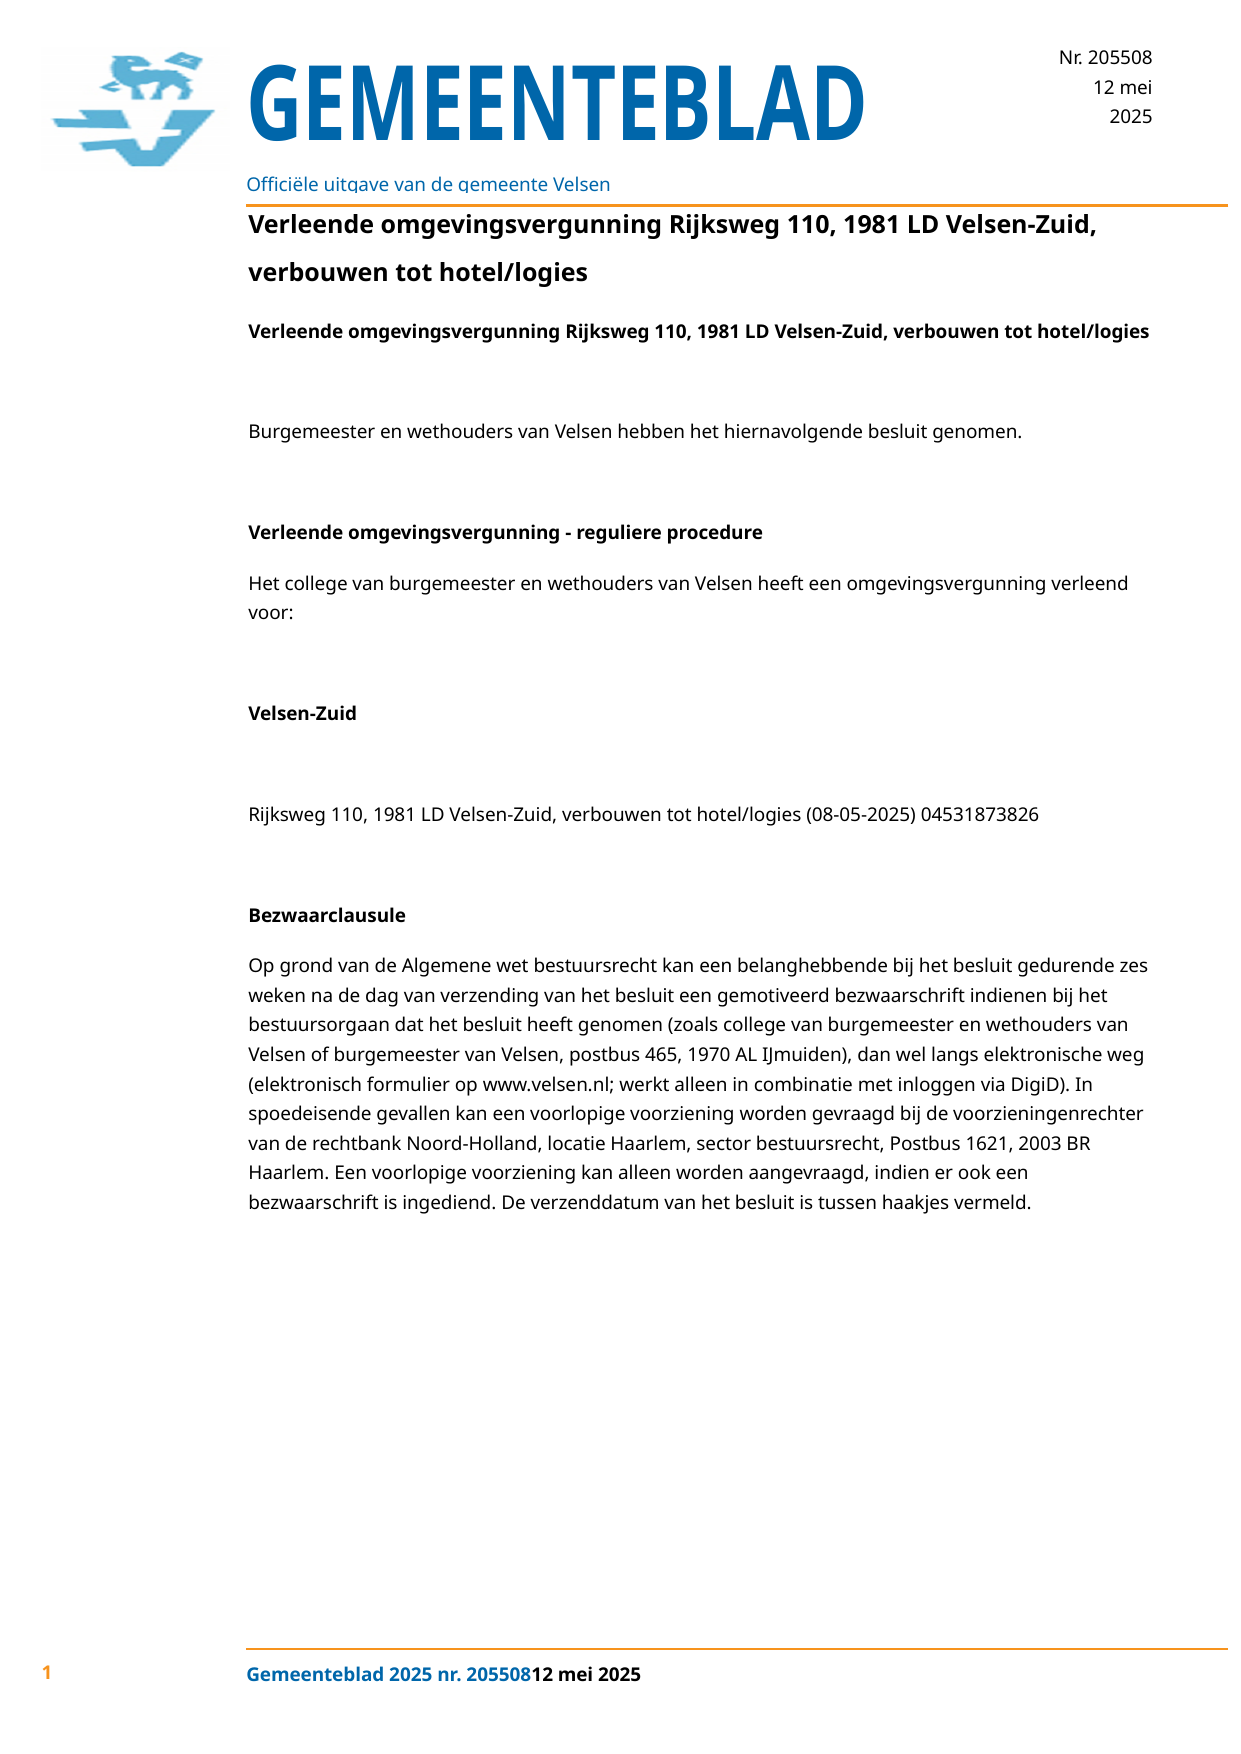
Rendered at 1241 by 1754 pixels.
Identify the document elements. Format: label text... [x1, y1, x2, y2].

text Verleende omgevingsvergunning - reguliere procedure [248, 519, 1152, 545]
text Het college van burgemeester en wethouders van Velsen heeft een omgevingsvergunning verleend voor: [248, 570, 1152, 625]
picture [41, 47, 231, 172]
text Verleende omgevingsvergunning Rijksweg 110, 1981 LD Velsen-Zuid, verbouwen tot hotel/logies [248, 318, 1152, 344]
text Op grond van de Algemene wet bestuursrecht kan een belanghebbende bij het besluit gedurende zes weken na de dag van verzending van het besluit een gemotiveerd bezwaarschrift indienen bij het bestuursorgaan dat het besluit heeft genomen (zoals college van burgemeester en wethouders van Velsen of burgemeester van Velsen, postbus 465, 1970 AL IJmuiden), dan wel langs elektronische weg (elektronisch formulier op www.velsen.nl; werkt alleen in combinatie met inloggen via DigiD). In spoedeisende gevallen kan een voorlopige voorziening worden gevraagd bij de voorzieningenrechter van de rechtbank Noord-Holland, locatie Haarlem, sector bestuursrecht, Postbus 1621, 2003 BR Haarlem. Een voorlopige voorziening kan alleen worden aangevraagd, indien er ook een bezwaarschrift is ingediend. De verzenddatum van het besluit is tussen haakjes vermeld. [248, 952, 1152, 1215]
text Verleende omgevingsvergunning Rijksweg 110, 1981 LD Velsen-Zuid, verbouwen tot hotel/logies [248, 207, 1152, 288]
text Velsen-Zuid [248, 700, 1152, 726]
text Burgemeester en wethouders van Velsen hebben het hiernavolgende besluit genomen. [248, 419, 1152, 444]
text Bezwaarclausule [248, 902, 1152, 928]
text Rijksweg 110, 1981 LD Velsen-Zuid, verbouwen tot hotel/logies (08-05-2025) 04531873826 [248, 801, 1152, 827]
